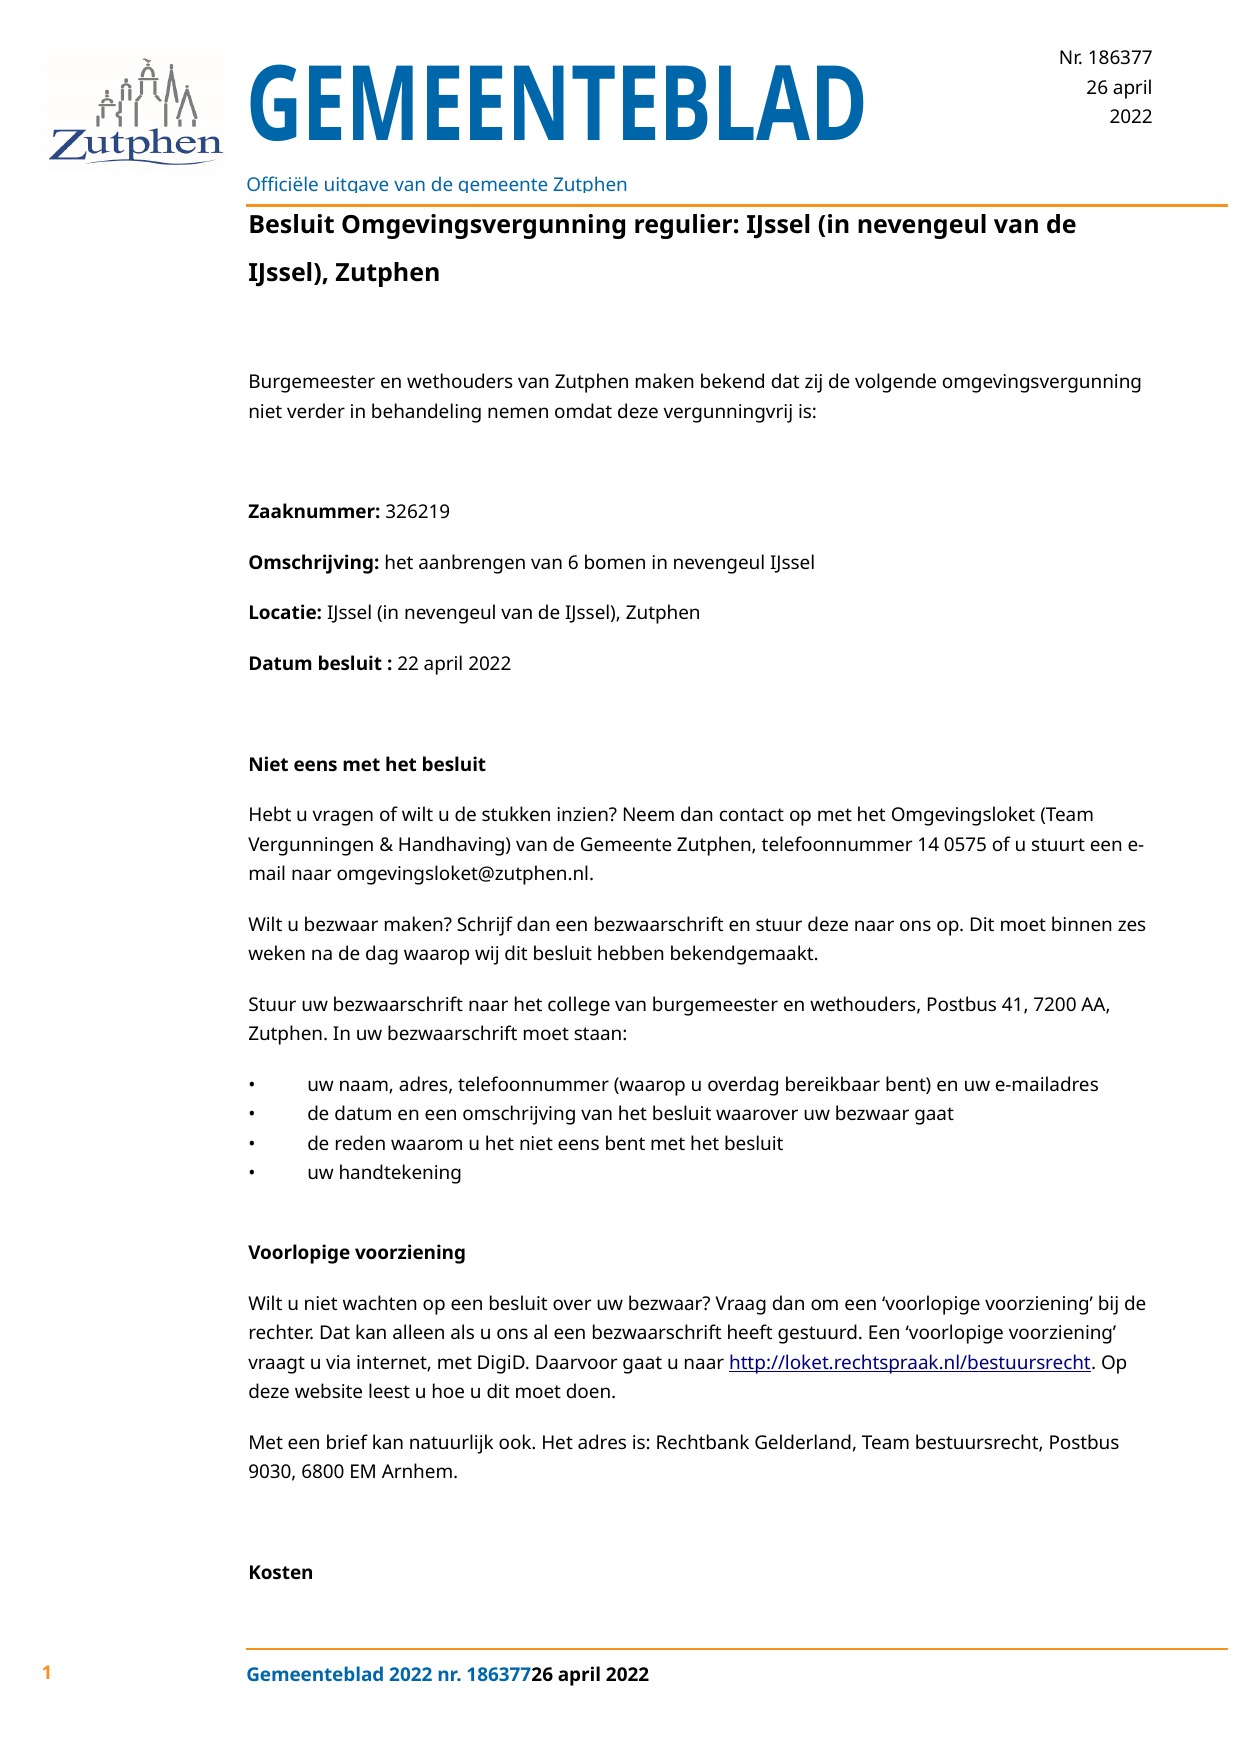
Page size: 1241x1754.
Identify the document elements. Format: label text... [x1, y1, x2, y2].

text Niet eens met het besluit [248, 751, 1152, 777]
text Besluit Omgevingsvergunning regulier: IJssel (in nevengeul van de IJssel), Zutphen [248, 207, 1152, 288]
text Wilt u niet wachten op een besluit over uw bezwaar? Vraag dan om een ‘voorlopige voorziening’ bij de rechter. Dat kan alleen als u ons al een bezwaarschrift heeft gestuurd. Een ‘voorlopige voorziening’ vraagt u via internet, met DigiD. Daarvoor gaat u naar http://loket.rechtspraak.nl/bestuursrecht. Op deze website leest u hoe u dit moet doen. [248, 1290, 1152, 1404]
list de reden waarom u het niet eens bent met het besluit [248, 1130, 1152, 1156]
text Omschrijving: het aanbrengen van 6 bomen in nevengeul IJssel [248, 549, 1152, 575]
list uw naam, adres, telefoonnummer (waarop u overdag bereikbaar bent) en uw e-mailadres [248, 1071, 1152, 1097]
text Wilt u bezwaar maken? Schrijf dan een bezwaarschrift en stuur deze naar ons op. Dit moet binnen zes weken na de dag waarop wij dit besluit hebben bekendgemaakt. [248, 911, 1152, 966]
text Voorlopige voorziening [248, 1239, 1152, 1265]
list uw handtekening [248, 1159, 1152, 1185]
text Zaaknummer: 326219 [248, 499, 1152, 524]
picture [41, 47, 231, 172]
text Hebt u vragen of wilt u de stukken inzien? Neem dan contact op met het Omgevingsloket (Team Vergunningen & Handhaving) van de Gemeente Zutphen, telefoonnummer 14 0575 of u stuurt een e-mail naar omgevingsloket@zutphen.nl. [248, 801, 1152, 886]
text Burgemeester en wethouders van Zutphen maken bekend dat zij de volgende omgevingsvergunning niet verder in behandeling nemen omdat deze vergunningvrij is: [248, 368, 1152, 424]
text Met een brief kan natuurlijk ook. Het adres is: Rechtbank Gelderland, Team bestuursrecht, Postbus 9030, 6800 EM Arnhem. [248, 1429, 1152, 1484]
text Locatie: IJssel (in nevengeul van de IJssel), Zutphen [248, 599, 1152, 625]
list de datum en een omschrijving van het besluit waarover uw bezwaar gaat [248, 1100, 1152, 1126]
text Datum besluit : 22 april 2022 [248, 650, 1152, 676]
text Kosten [248, 1559, 1152, 1585]
text Stuur uw bezwaarschrift naar het college van burgemeester en wethouders, Postbus 41, 7200 AA, Zutphen. In uw bezwaarschrift moet staan: [248, 991, 1152, 1046]
